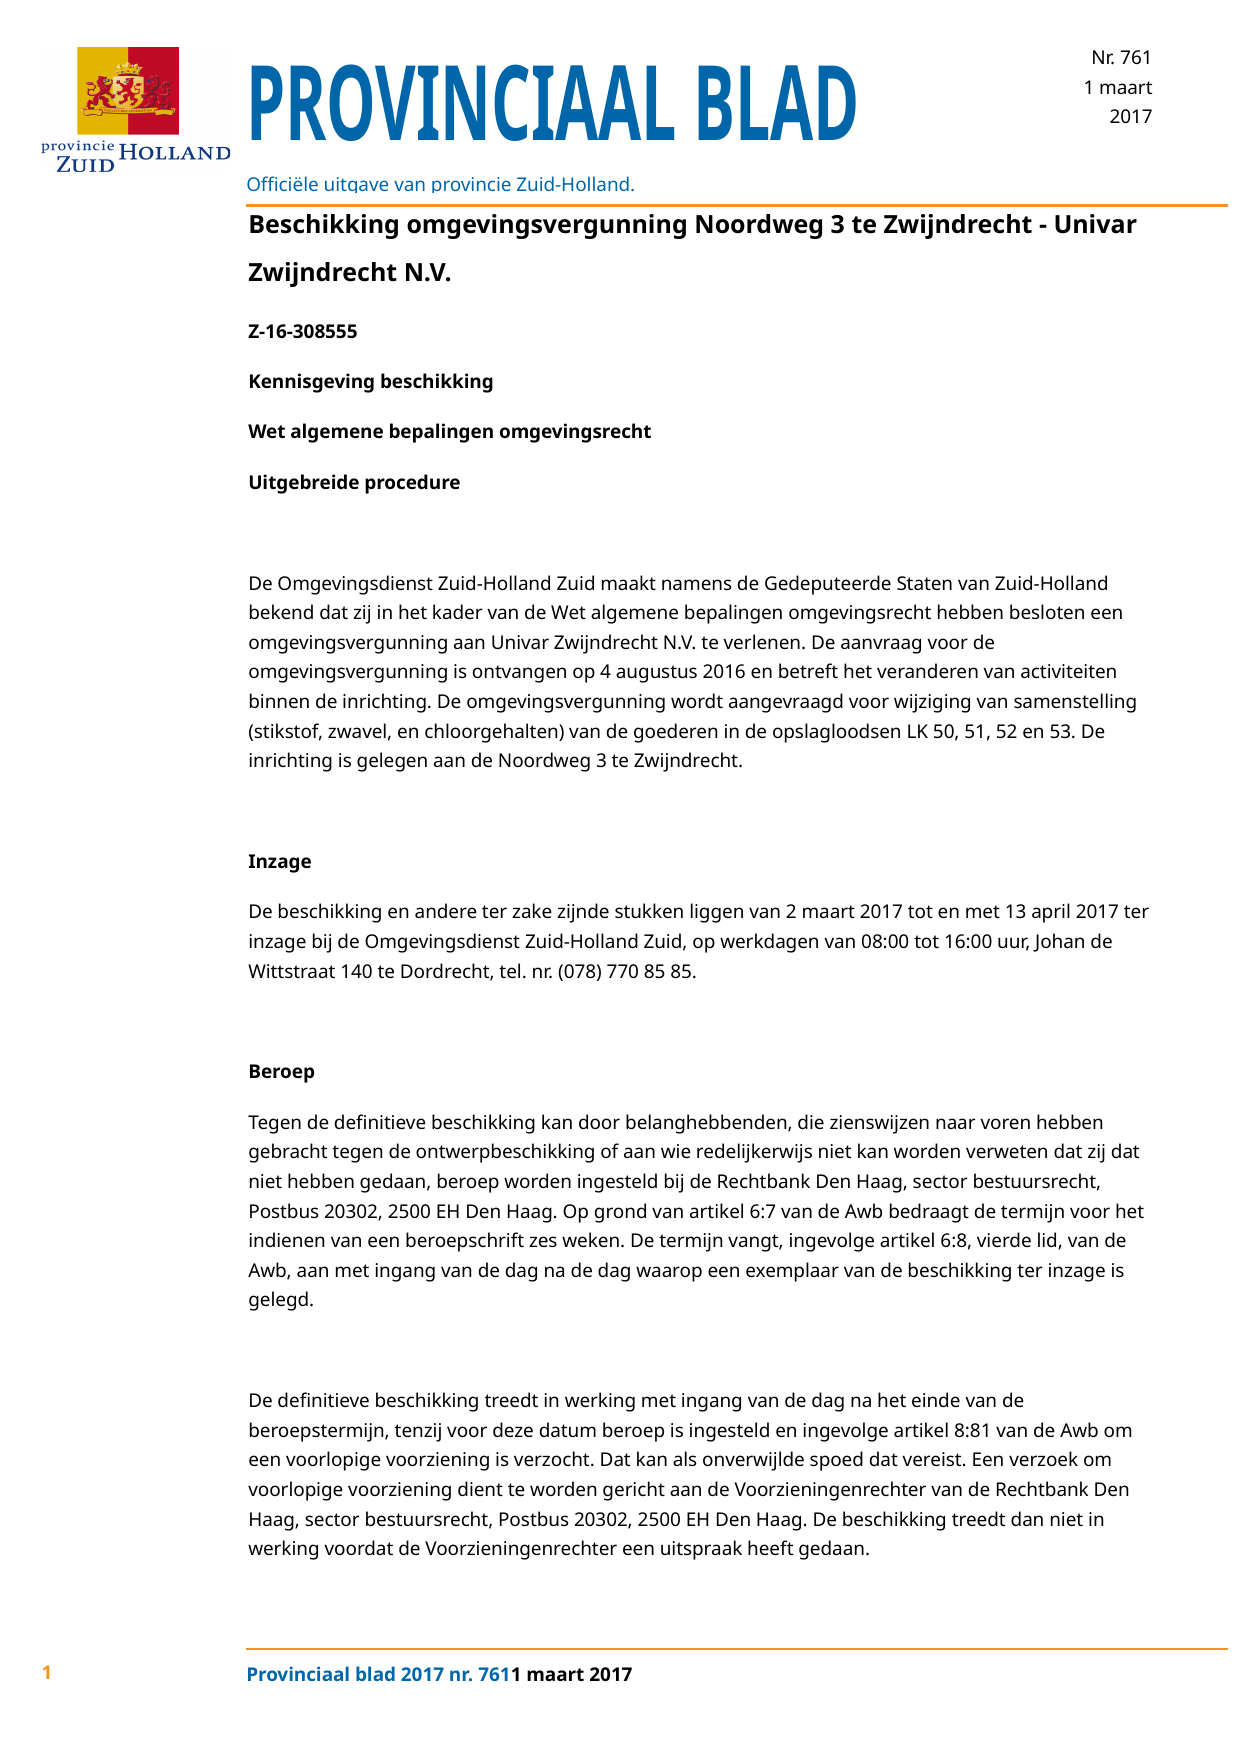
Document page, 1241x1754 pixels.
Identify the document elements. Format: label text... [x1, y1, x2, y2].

text Uitgebreide procedure [248, 469, 1152, 495]
text De beschikking en andere ter zake zijnde stukken liggen van 2 maart 2017 tot en met 13 april 2017 ter inzage bij de Omgevingsdienst Zuid-Holland Zuid, op werkdagen van 08:00 tot 16:00 uur, Johan de Wittstraat 140 te Dordrecht, tel. nr. (078) 770 85 85. [248, 899, 1152, 984]
text Inzage [248, 848, 1152, 874]
picture [41, 47, 231, 172]
text De definitieve beschikking treedt in werking met ingang van de dag na het einde van de beroepstermijn, tenzij voor deze datum beroep is ingesteld en ingevolge artikel 8:81 van de Awb om een voorlopige voorziening is verzocht. Dat kan als onverwijlde spoed dat vereist. Een verzoek om voorlopige voorziening dient te worden gericht aan de Voorzieningenrechter van de Rechtbank Den Haag, sector bestuursrecht, Postbus 20302, 2500 EH Den Haag. De beschikking treedt dan niet in werking voordat de Voorzieningenrechter een uitspraak heeft gedaan. [248, 1387, 1152, 1561]
text Tegen de definitieve beschikking kan door belanghebbenden, die zienswijzen naar voren hebben gebracht tegen de ontwerpbeschikking of aan wie redelijkerwijs niet kan worden verweten dat zij dat niet hebben gedaan, beroep worden ingesteld bij de Rechtbank Den Haag, sector bestuursrecht, Postbus 20302, 2500 EH Den Haag. Op grond van artikel 6:7 van de Awb bedraagt de termijn voor het indienen van een beroepschrift zes weken. De termijn vangt, ingevolge artikel 6:8, vierde lid, van de Awb, aan met ingang van de dag na de dag waarop een exemplaar van de beschikking ter inzage is gelegd. [248, 1109, 1152, 1312]
text Beroep [248, 1059, 1152, 1084]
text Z-16-308555 [248, 318, 1152, 344]
text Beschikking omgevingsvergunning Noordweg 3 te Zwijndrecht - Univar Zwijndrecht N.V. [248, 207, 1152, 288]
text De Omgevingsdienst Zuid-Holland Zuid maakt namens de Gedeputeerde Staten van Zuid-Holland bekend dat zij in het kader van de Wet algemene bepalingen omgevingsrecht hebben besloten een omgevingsvergunning aan Univar Zwijndrecht N.V. te verlenen. De aanvraag voor de omgevingsvergunning is ontvangen op 4 augustus 2016 en betreft het veranderen van activiteiten binnen de inrichting. De omgevingsvergunning wordt aangevraagd voor wijziging van samenstelling (stikstof, zwavel, en chloorgehalten) van de goederen in de opslagloodsen LK 50, 51, 52 en 53. De inrichting is gelegen aan de Noordweg 3 te Zwijndrecht. [248, 570, 1152, 773]
text Kennisgeving beschikking [248, 368, 1152, 394]
text Wet algemene bepalingen omgevingsrecht [248, 419, 1152, 444]
